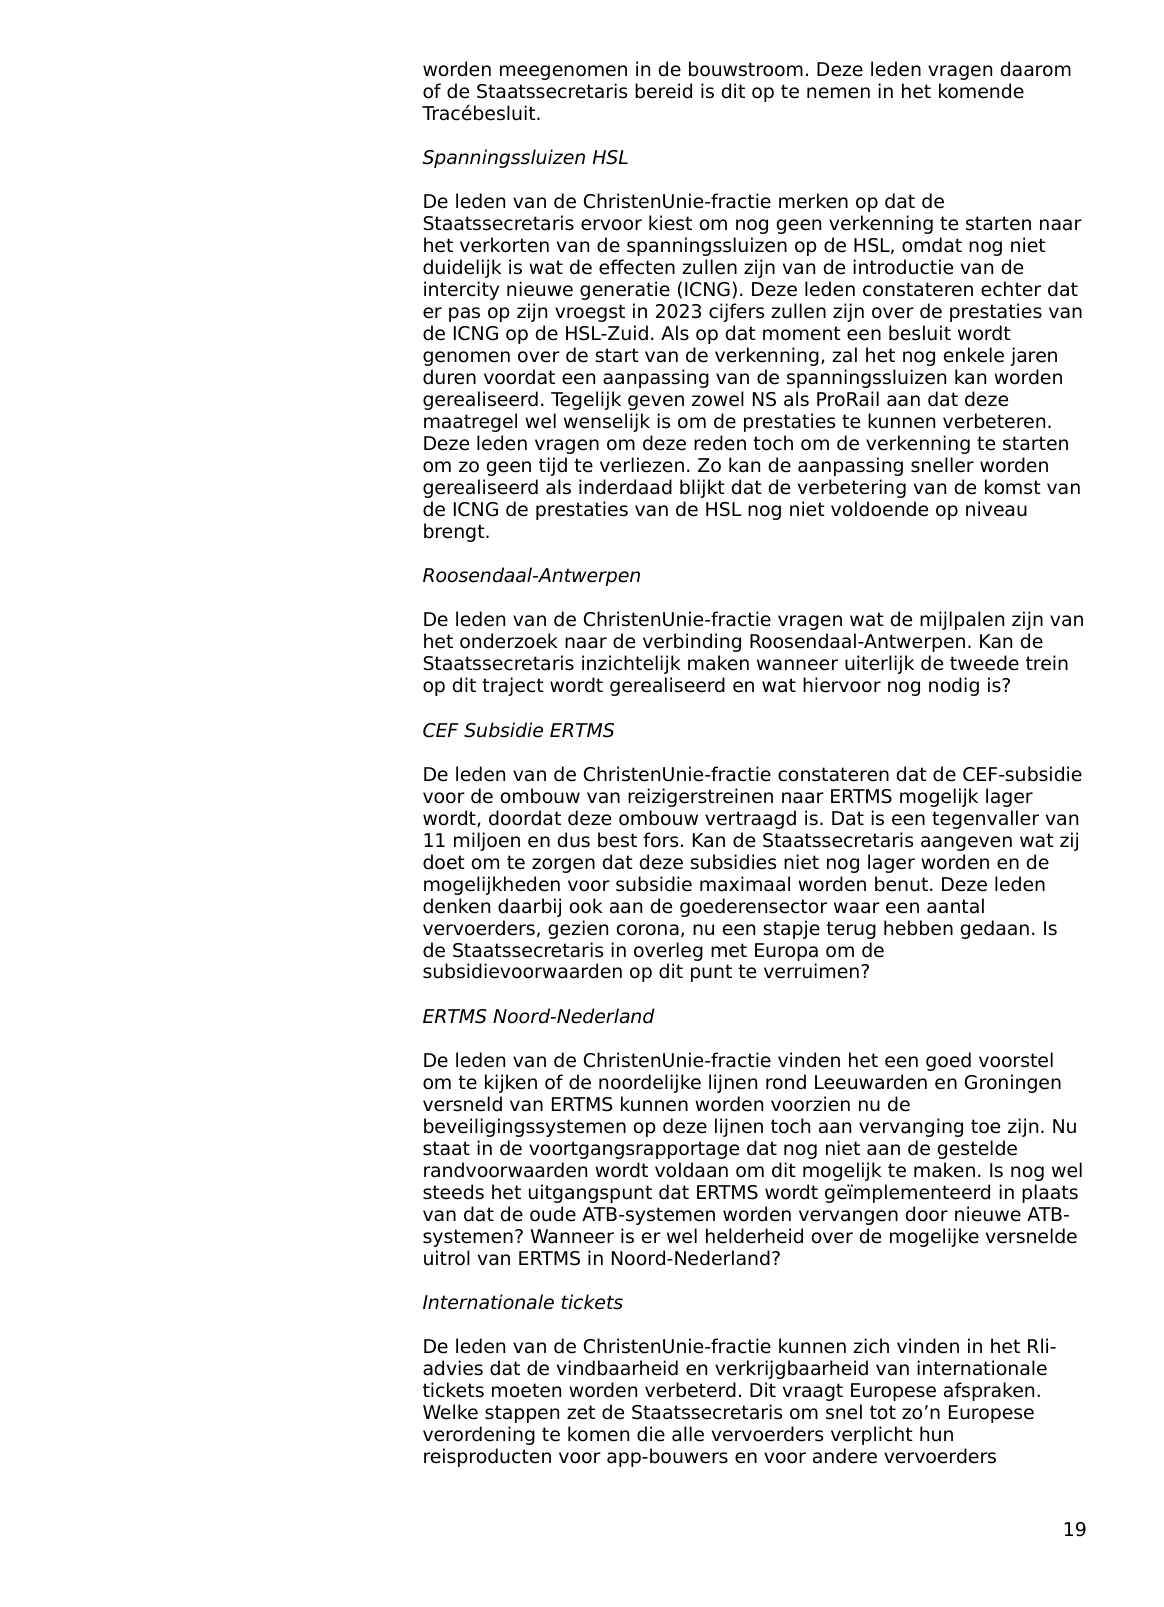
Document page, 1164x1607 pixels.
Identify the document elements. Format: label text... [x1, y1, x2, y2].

subtitle Internationale tickets [422, 1292, 1087, 1314]
text De leden van de ChristenUnie-fractie merken op dat de Staatssecretaris ervoor kiest om nog geen verkenning te starten naar het verkorten van de spanningssluizen op de HSL, omdat nog niet duidelijk is wat de effecten zullen zijn van de introductie van de intercity nieuwe generatie (ICNG). Deze leden constateren echter dat er pas op zijn vroegst in 2023 cijfers zullen zijn over de prestaties van de ICNG op de HSL-Zuid. Als op dat moment een besluit wordt genomen over de start van de verkenning, zal het nog enkele jaren duren voordat een aanpassing van de spanningssluizen kan worden gerealiseerd. Tegelijk geven zowel NS als ProRail aan dat deze maatregel wel wenselijk is om de prestaties te kunnen verbeteren. Deze leden vragen om deze reden toch om de verkenning te starten om zo geen tijd te verliezen. Zo kan de aanpassing sneller worden gerealiseerd als inderdaad blijkt dat de verbetering van de komst van de ICNG de prestaties van de HSL nog niet voldoende op niveau brengt. [422, 191, 1087, 543]
subtitle Spanningssluizen HSL [422, 147, 1087, 169]
subtitle Roosendaal-Antwerpen [422, 565, 1087, 587]
text De leden van de ChristenUnie-fractie kunnen zich vinden in het Rli-advies dat de vindbaarheid en verkrijgbaarheid van internationale tickets moeten worden verbeterd. Dit vraagt Europese afspraken. Welke stappen zet de Staatssecretaris om snel tot zo’n Europese verordening te komen die alle vervoerders verplicht hun reisproducten voor app-bouwers en voor andere vervoerders [422, 1336, 1087, 1468]
subtitle CEF Subsidie ERTMS [422, 719, 1087, 741]
text worden meegenomen in de bouwstroom. Deze leden vragen daarom of de Staatssecretaris bereid is dit op te nemen in het komende Tracébesluit. [422, 59, 1087, 125]
text De leden van de ChristenUnie-fractie constateren dat de CEF-subsidie voor de ombouw van reizigerstreinen naar ERTMS mogelijk lager wordt, doordat deze ombouw vertraagd is. Dat is een tegenvaller van 11 miljoen en dus best fors. Kan de Staatssecretaris aangeven wat zij doet om te zorgen dat deze subsidies niet nog lager worden en de mogelijkheden voor subsidie maximaal worden benut. Deze leden denken daarbij ook aan de goederensector waar een aantal vervoerders, gezien corona, nu een stapje terug hebben gedaan. Is de Staatssecretaris in overleg met Europa om de subsidievoorwaarden op dit punt te verruimen? [422, 764, 1087, 983]
text De leden van de ChristenUnie-fractie vragen wat de mijlpalen zijn van het onderzoek naar de verbinding Roosendaal-Antwerpen. Kan de Staatssecretaris inzichtelijk maken wanneer uiterlijk de tweede trein op dit traject wordt gerealiseerd en wat hiervoor nog nodig is? [422, 609, 1087, 697]
subtitle ERTMS Noord-Nederland [422, 1006, 1087, 1028]
text De leden van de ChristenUnie-fractie vinden het een goed voorstel om te kijken of de noordelijke lijnen rond Leeuwarden en Groningen versneld van ERTMS kunnen worden voorzien nu de beveiligingssystemen op deze lijnen toch aan vervanging toe zijn. Nu staat in de voortgangsrapportage dat nog niet aan de gestelde randvoorwaarden wordt voldaan om dit mogelijk te maken. Is nog wel steeds het uitgangspunt dat ERTMS wordt geïmplementeerd in plaats van dat de oude ATB-systemen worden vervangen door nieuwe ATB-systemen? Wanneer is er wel helderheid over de mogelijke versnelde uitrol van ERTMS in Noord-Nederland? [422, 1050, 1087, 1269]
